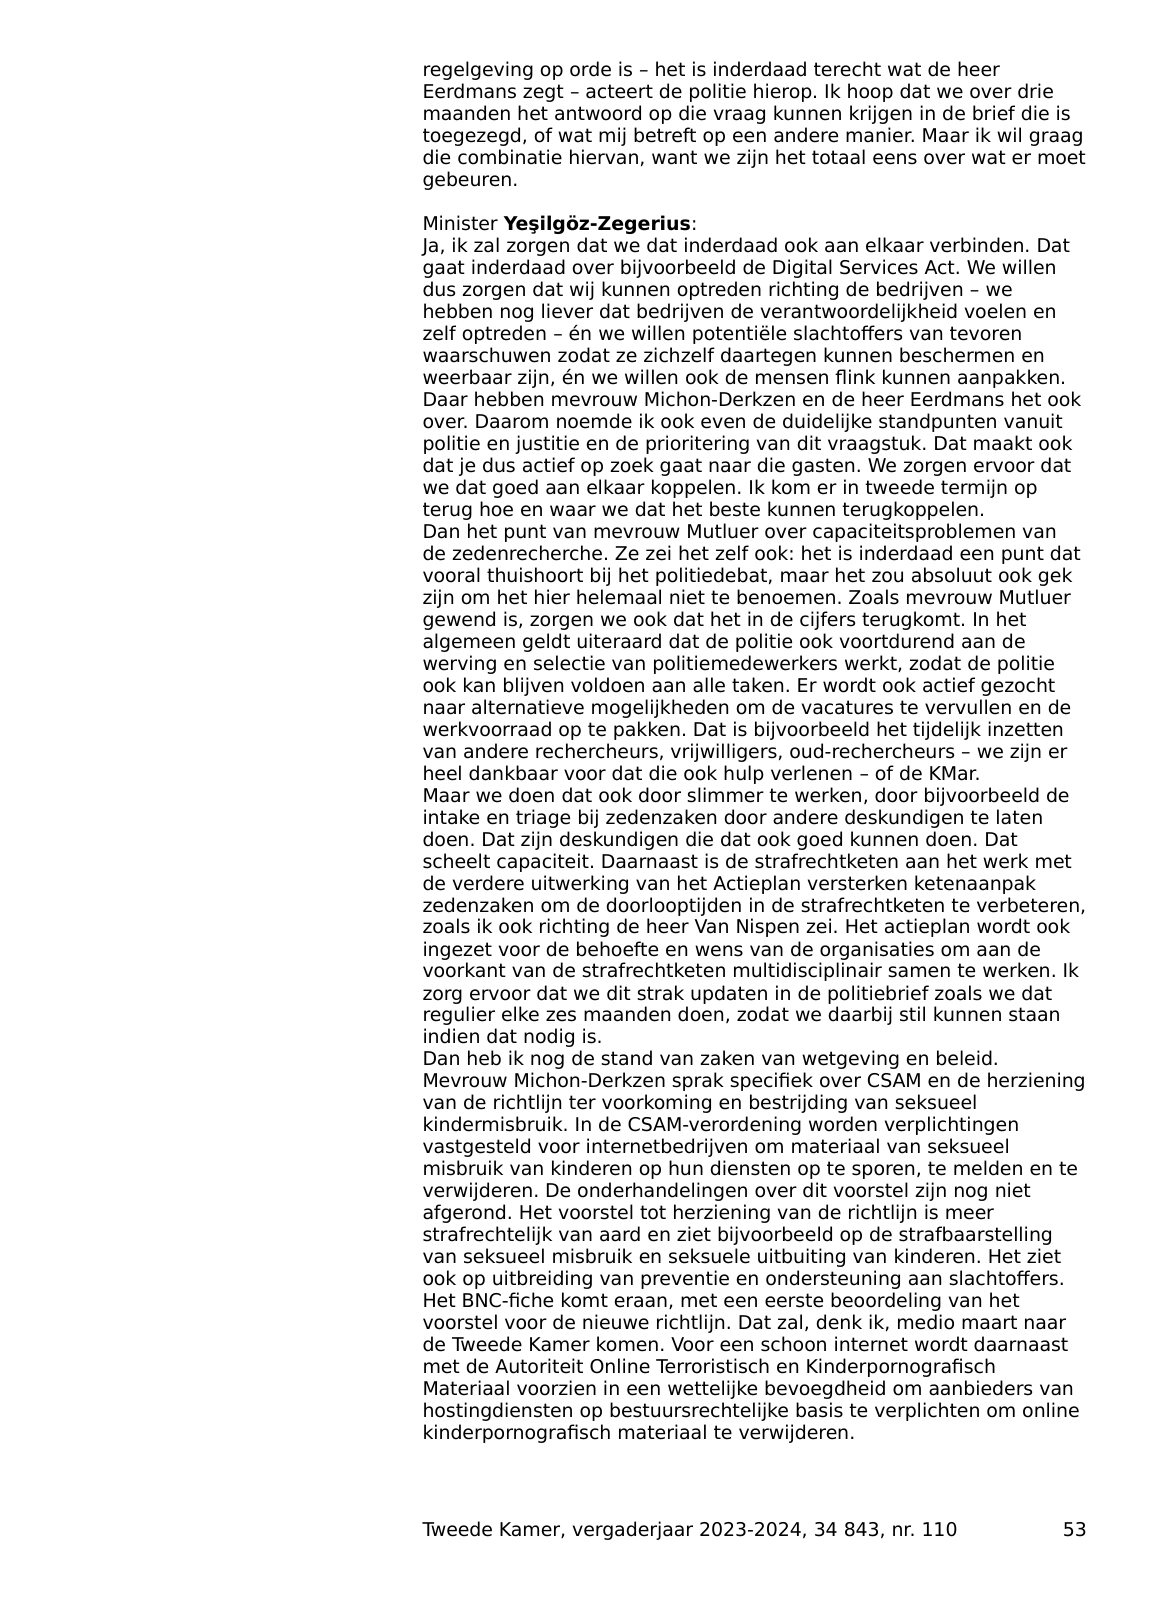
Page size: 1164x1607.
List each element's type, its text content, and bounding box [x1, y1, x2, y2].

text Minister Yeşilgöz-Zegerius: [422, 213, 1087, 235]
text Dan heb ik nog de stand van zaken van wetgeving en beleid. Mevrouw Michon-Derkzen sprak specifiek over CSAM en de herziening van de richtlijn ter voorkoming en bestrijding van seksueel kindermisbruik. In de CSAM-verordening worden verplichtingen vastgesteld voor internetbedrijven om materiaal van seksueel misbruik van kinderen op hun diensten op te sporen, te melden en te verwijderen. De onderhandelingen over dit voorstel zijn nog niet afgerond. Het voorstel tot herziening van de richtlijn is meer strafrechtelijk van aard en ziet bijvoorbeeld op de strafbaarstelling van seksueel misbruik en seksuele uitbuiting van kinderen. Het ziet ook op uitbreiding van preventie en ondersteuning aan slachtoffers. Het BNC-fiche komt eraan, met een eerste beoordeling van het voorstel voor de nieuwe richtlijn. Dat zal, denk ik, medio maart naar de Tweede Kamer komen. Voor een schoon internet wordt daarnaast met de Autoriteit Online Terroristisch en Kinderpornografisch Materiaal voorzien in een wettelijke bevoegdheid om aanbieders van hostingdiensten op bestuursrechtelijke basis te verplichten om online kinderpornografisch materiaal te verwijderen. [422, 1048, 1087, 1444]
text regelgeving op orde is – het is inderdaad terecht wat de heer Eerdmans zegt – acteert de politie hierop. Ik hoop dat we over drie maanden het antwoord op die vraag kunnen krijgen in de brief die is toegezegd, of wat mij betreft op een andere manier. Maar ik wil graag die combinatie hiervan, want we zijn het totaal eens over wat er moet gebeuren. [422, 59, 1087, 191]
text Ja, ik zal zorgen dat we dat inderdaad ook aan elkaar verbinden. Dat gaat inderdaad over bijvoorbeeld de Digital Services Act. We willen dus zorgen dat wij kunnen optreden richting de bedrijven – we hebben nog liever dat bedrijven de verantwoordelijkheid voelen en zelf optreden – én we willen potentiële slachtoffers van tevoren waarschuwen zodat ze zichzelf daartegen kunnen beschermen en weerbaar zijn, én we willen ook de mensen flink kunnen aanpakken. Daar hebben mevrouw Michon-Derkzen en de heer Eerdmans het ook over. Daarom noemde ik ook even de duidelijke standpunten vanuit politie en justitie en de prioritering van dit vraagstuk. Dat maakt ook dat je dus actief op zoek gaat naar die gasten. We zorgen ervoor dat we dat goed aan elkaar koppelen. Ik kom er in tweede termijn op terug hoe en waar we dat het beste kunnen terugkoppelen. [422, 235, 1087, 521]
text Maar we doen dat ook door slimmer te werken, door bijvoorbeeld de intake en triage bij zedenzaken door andere deskundigen te laten doen. Dat zijn deskundigen die dat ook goed kunnen doen. Dat scheelt capaciteit. Daarnaast is de strafrechtketen aan het werk met de verdere uitwerking van het Actieplan versterken ketenaanpak zedenzaken om de doorlooptijden in de strafrechtketen te verbeteren, zoals ik ook richting de heer Van Nispen zei. Het actieplan wordt ook ingezet voor de behoefte en wens van de organisaties om aan de voorkant van de strafrechtketen multidisciplinair samen te werken. Ik zorg ervoor dat we dit strak updaten in de politiebrief zoals we dat regulier elke zes maanden doen, zodat we daarbij stil kunnen staan indien dat nodig is. [422, 784, 1087, 1048]
text Dan het punt van mevrouw Mutluer over capaciteitsproblemen van de zedenrecherche. Ze zei het zelf ook: het is inderdaad een punt dat vooral thuishoort bij het politiedebat, maar het zou absoluut ook gek zijn om het hier helemaal niet te benoemen. Zoals mevrouw Mutluer gewend is, zorgen we ook dat het in de cijfers terugkomt. In het algemeen geldt uiteraard dat de politie ook voortdurend aan de werving en selectie van politiemedewerkers werkt, zodat de politie ook kan blijven voldoen aan alle taken. Er wordt ook actief gezocht naar alternatieve mogelijkheden om de vacatures te vervullen en de werkvoorraad op te pakken. Dat is bijvoorbeeld het tijdelijk inzetten van andere rechercheurs, vrijwilligers, oud-rechercheurs – we zijn er heel dankbaar voor dat die ook hulp verlenen – of de KMar. [422, 521, 1087, 784]
